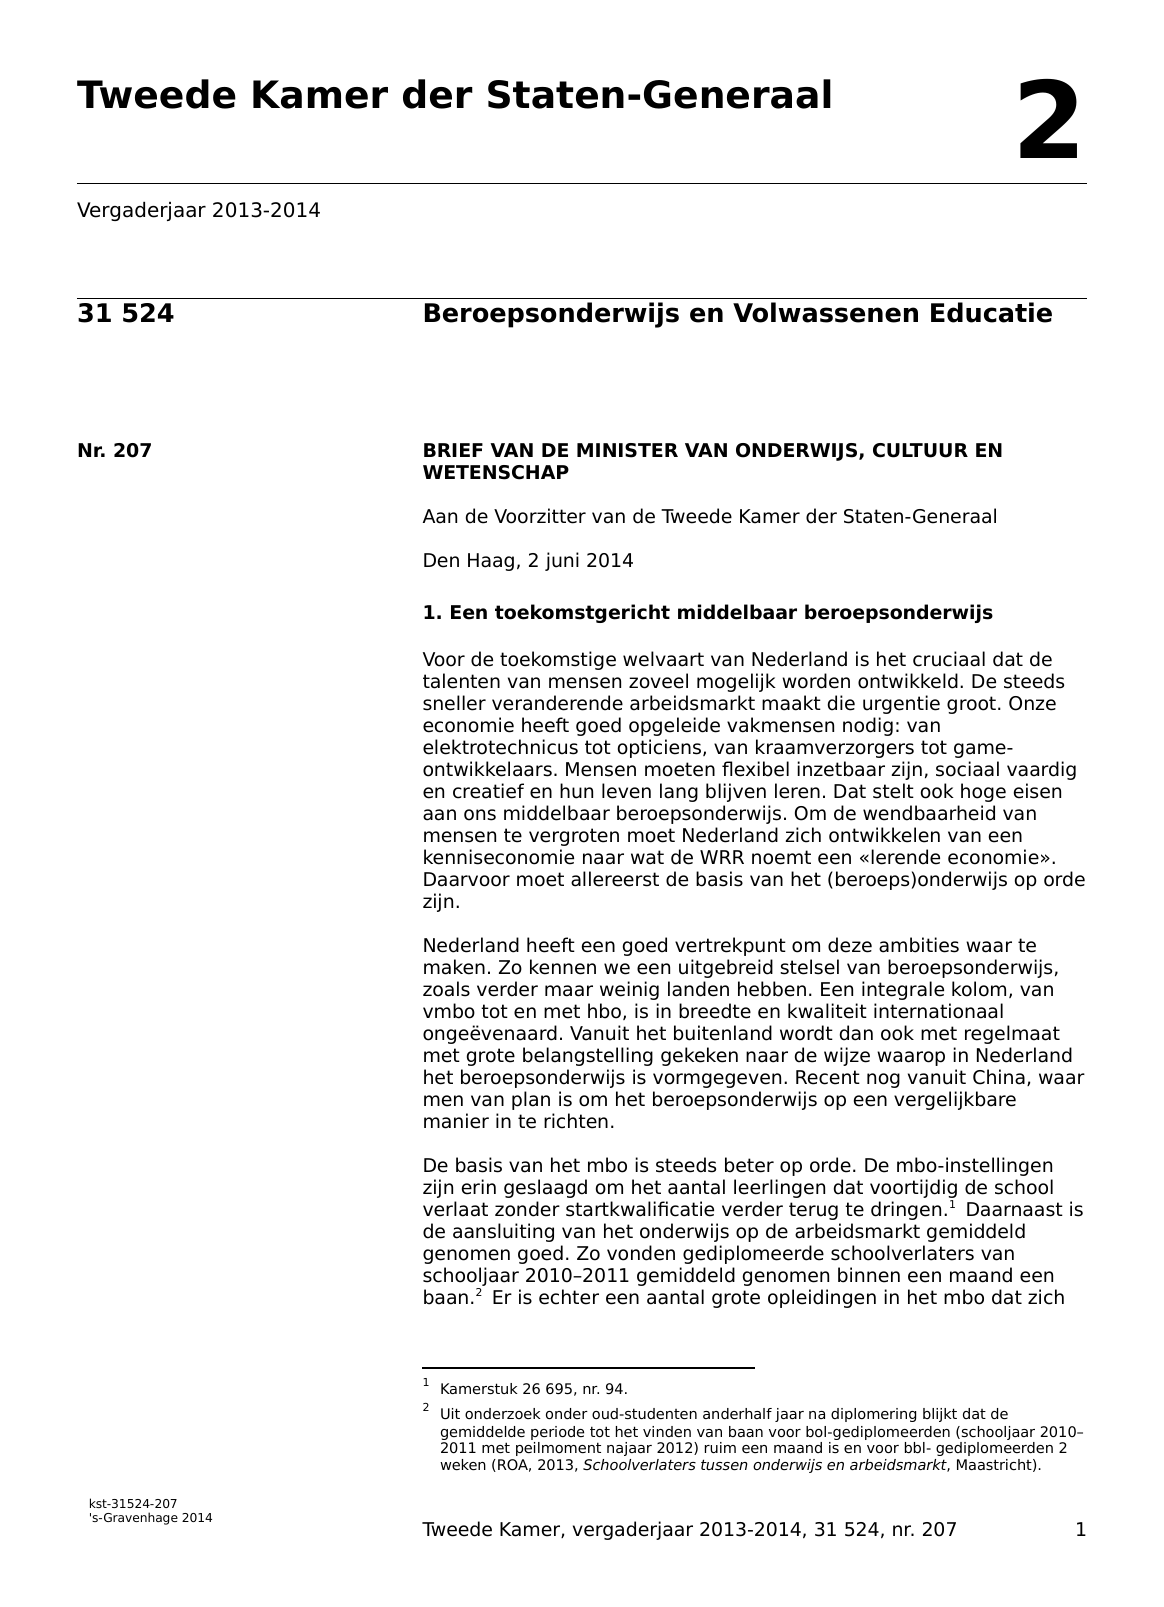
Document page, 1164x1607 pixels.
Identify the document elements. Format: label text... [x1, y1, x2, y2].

text Voor de toekomstige welvaart van Nederland is het cruciaal dat de talenten van mensen zoveel mogelijk worden ontwikkeld. De steeds sneller veranderende arbeidsmarkt maakt die urgentie groot. Onze economie heeft goed opgeleide vakmensen nodig: van elektrotechnicus tot opticiens, van kraamverzorgers tot game-ontwikkelaars. Mensen moeten flexibel inzetbaar zijn, sociaal vaardig en creatief en hun leven lang blijven leren. Dat stelt ook hoge eisen aan ons middelbaar beroepsonderwijs. Om de wendbaarheid van mensen te vergroten moet Nederland zich ontwikkelen van een kenniseconomie naar wat de WRR noemt een «lerende economie». Daarvoor moet allereerst de basis van het (beroeps)onderwijs op orde zijn. [422, 649, 1087, 913]
subtitle 1. Een toekomstgericht middelbaar beroepsonderwijs [422, 602, 1087, 624]
subtitle 31 524 Beroepsonderwijs en Volwassenen Educatie [77, 299, 1087, 329]
text Nederland heeft een goed vertrekpunt om deze ambities waar te maken. Zo kennen we een uitgebreid stelsel van beroepsonderwijs, zoals verder maar weinig landen hebben. Een integrale kolom, van vmbo tot en met hbo, is in breedte en kwaliteit internationaal ongeëvenaard. Vanuit het buitenland wordt dan ook met regelmaat met grote belangstelling gekeken naar de wijze waarop in Nederland het beroepsonderwijs is vormgegeven. Recent nog vanuit China, waar men van plan is om het beroepsonderwijs op een vergelijkbare manier in te richten. [422, 935, 1087, 1133]
text 's-Gravenhage 2014 [88, 1511, 323, 1525]
subtitle Nr. 207 BRIEF VAN DE MINISTER VAN ONDERWIJS, CULTUUR EN WETENSCHAP [77, 440, 1087, 484]
text Uit onderzoek onder oud-studenten anderhalf jaar na diplomering blijkt dat de gemiddelde periode tot het vinden van baan voor bol-gediplomeerden (schooljaar 2010–2011 met peilmoment najaar 2012) ruim een maand is en voor bbl- gediplomeerden 2 weken (ROA, 2013, Schoolverlaters tussen onderwijs en arbeidsmarkt, Maastricht). [422, 1402, 1087, 1474]
text Aan de Voorzitter van de Tweede Kamer der Staten-Generaal [422, 506, 1087, 528]
table_header 2 [886, 59, 1087, 183]
text Kamerstuk 26 695, nr. 94. [422, 1377, 1087, 1399]
table_header Tweede Kamer der Staten-Generaal [77, 59, 886, 183]
table_cell Vergaderjaar 2013-2014 [77, 184, 1087, 298]
text De basis van het mbo is steeds beter op orde. De mbo-instellingen zijn erin geslaagd om het aantal leerlingen dat voortijdig de school verlaat zonder startkwalificatie verder terug te dringen. Daarnaast is de aansluiting van het onderwijs op de arbeidsmarkt gemiddeld genomen goed. Zo vonden gediplomeerde schoolverlaters van schooljaar 2010–2011 gemiddeld genomen binnen een maand een baan. Er is echter een aantal grote opleidingen in het mbo dat zich [422, 1155, 1087, 1309]
text kst-31524-207 [88, 1497, 323, 1511]
text Den Haag, 2 juni 2014 [422, 550, 1087, 572]
